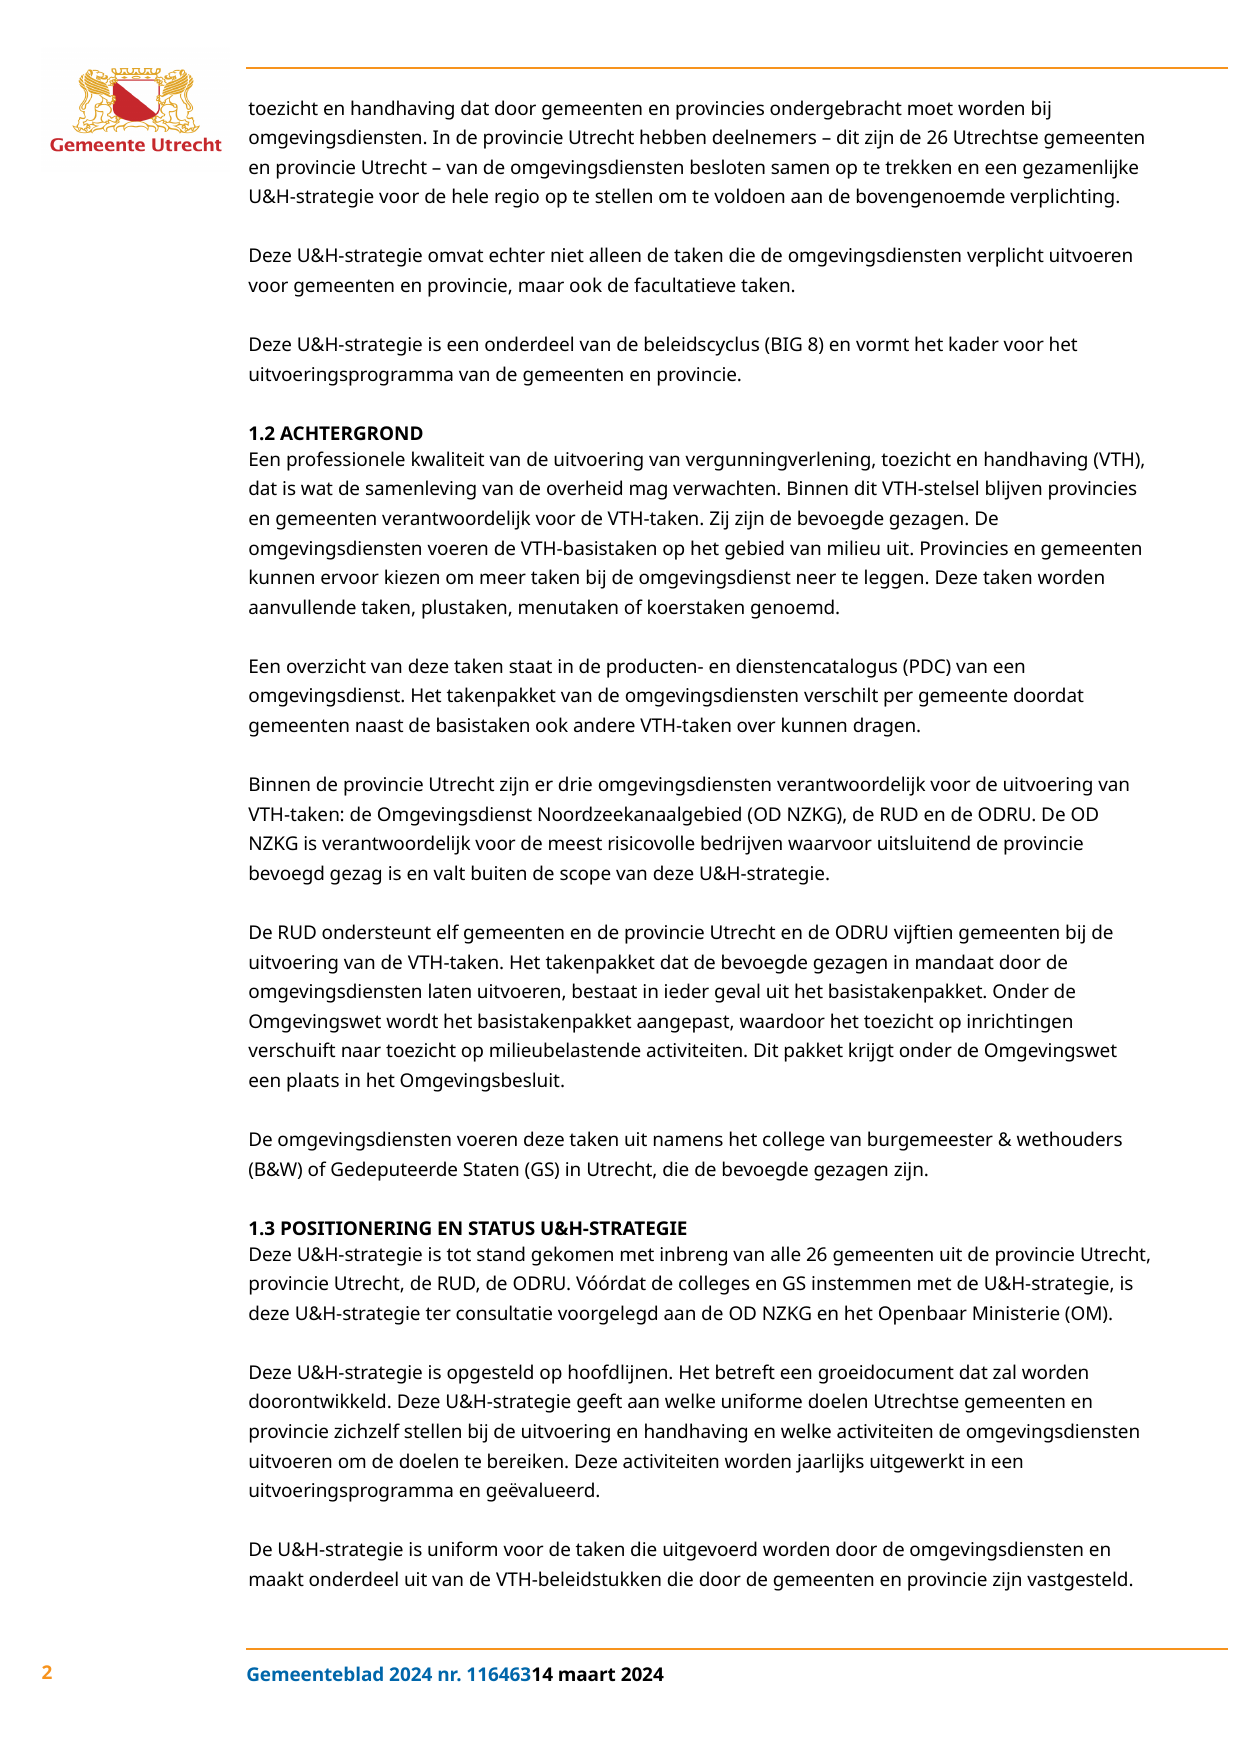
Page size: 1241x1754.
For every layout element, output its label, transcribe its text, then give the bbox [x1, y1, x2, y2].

text Deze U&H-strategie is een onderdeel van de beleidscyclus (BIG 8) en vormt het kader voor het uitvoeringsprogramma van de gemeenten en provincie. [248, 331, 1152, 387]
text toezicht en handhaving dat door gemeenten en provincies ondergebracht moet worden bij omgevingsdiensten. In de provincie Utrecht hebben deelnemers – dit zijn de 26 Utrechtse gemeenten en provincie Utrecht – van de omgevingsdiensten besloten samen op te trekken en een gezamenlijke U&H-strategie voor de hele regio op te stellen om te voldoen aan de bovengenoemde verplichting. [248, 95, 1152, 209]
text 1.3 POSITIONERING EN STATUS U&H-STRATEGIE [248, 1215, 1152, 1241]
text Deze U&H-strategie is tot stand gekomen met inbreng van alle 26 gemeenten uit de provincie Utrecht, provincie Utrecht, de RUD, de ODRU. Vóórdat de colleges en GS instemmen met de U&H-strategie, is deze U&H-strategie ter consultatie voorgelegd aan de OD NZKG en het Openbaar Ministerie (OM). [248, 1241, 1152, 1326]
text Binnen de provincie Utrecht zijn er drie omgevingsdiensten verantwoordelijk voor de uitvoering van VTH-taken: de Omgevingsdienst Noordzeekanaalgebied (OD NZKG), de RUD en de ODRU. De OD NZKG is verantwoordelijk voor de meest risicovolle bedrijven waarvoor uitsluitend de provincie bevoegd gezag is en valt buiten de scope van deze U&H-strategie. [248, 771, 1152, 886]
text Deze U&H-strategie omvat echter niet alleen de taken die de omgevingsdiensten verplicht uitvoeren voor gemeenten en provincie, maar ook de facultatieve taken. [248, 243, 1152, 298]
text Een overzicht van deze taken staat in de producten- en dienstencatalogus (PDC) van een omgevingsdienst. Het takenpakket van de omgevingsdiensten verschilt per gemeente doordat gemeenten naast de basistaken ook andere VTH-taken over kunnen dragen. [248, 653, 1152, 738]
text Een professionele kwaliteit van de uitvoering van vergunningverlening, toezicht en handhaving (VTH), dat is wat de samenleving van de overheid mag verwachten. Binnen dit VTH-stelsel blijven provincies en gemeenten verantwoordelijk voor de VTH-taken. Zij zijn de bevoegde gezagen. De omgevingsdiensten voeren de VTH-basistaken op het gebied van milieu uit. Provincies en gemeenten kunnen ervoor kiezen om meer taken bij de omgevingsdienst neer te leggen. Deze taken worden aanvullende taken, plustaken, menutaken of koerstaken genoemd. [248, 446, 1152, 619]
text 1.2 ACHTERGROND [248, 420, 1152, 446]
text Deze U&H-strategie is opgesteld op hoofdlijnen. Het betreft een groeidocument dat zal worden doorontwikkeld. Deze U&H-strategie geeft aan welke uniforme doelen Utrechtse gemeenten en provincie zichzelf stellen bij de uitvoering en handhaving en welke activiteiten de omgevingsdiensten uitvoeren om de doelen te bereiken. Deze activiteiten worden jaarlijks uitgewerkt in een uitvoeringsprogramma en geëvalueerd. [248, 1359, 1152, 1503]
picture [41, 47, 231, 172]
text De omgevingsdiensten voeren deze taken uit namens het college van burgemeester & wethouders (B&W) of Gedeputeerde Staten (GS) in Utrecht, die de bevoegde gezagen zijn. [248, 1126, 1152, 1182]
text De RUD ondersteunt elf gemeenten en de provincie Utrecht en de ODRU vijftien gemeenten bij de uitvoering van de VTH-taken. Het takenpakket dat de bevoegde gezagen in mandaat door de omgevingsdiensten laten uitvoeren, bestaat in ieder geval uit het basistakenpakket. Onder de Omgevingswet wordt het basistakenpakket aangepast, waardoor het toezicht op inrichtingen verschuift naar toezicht op milieubelastende activiteiten. Dit pakket krijgt onder de Omgevingswet een plaats in het Omgevingsbesluit. [248, 919, 1152, 1093]
text De U&H-strategie is uniform voor de taken die uitgevoerd worden door de omgevingsdiensten en maakt onderdeel uit van de VTH-beleidstukken die door de gemeenten en provincie zijn vastgesteld. [248, 1537, 1152, 1592]
